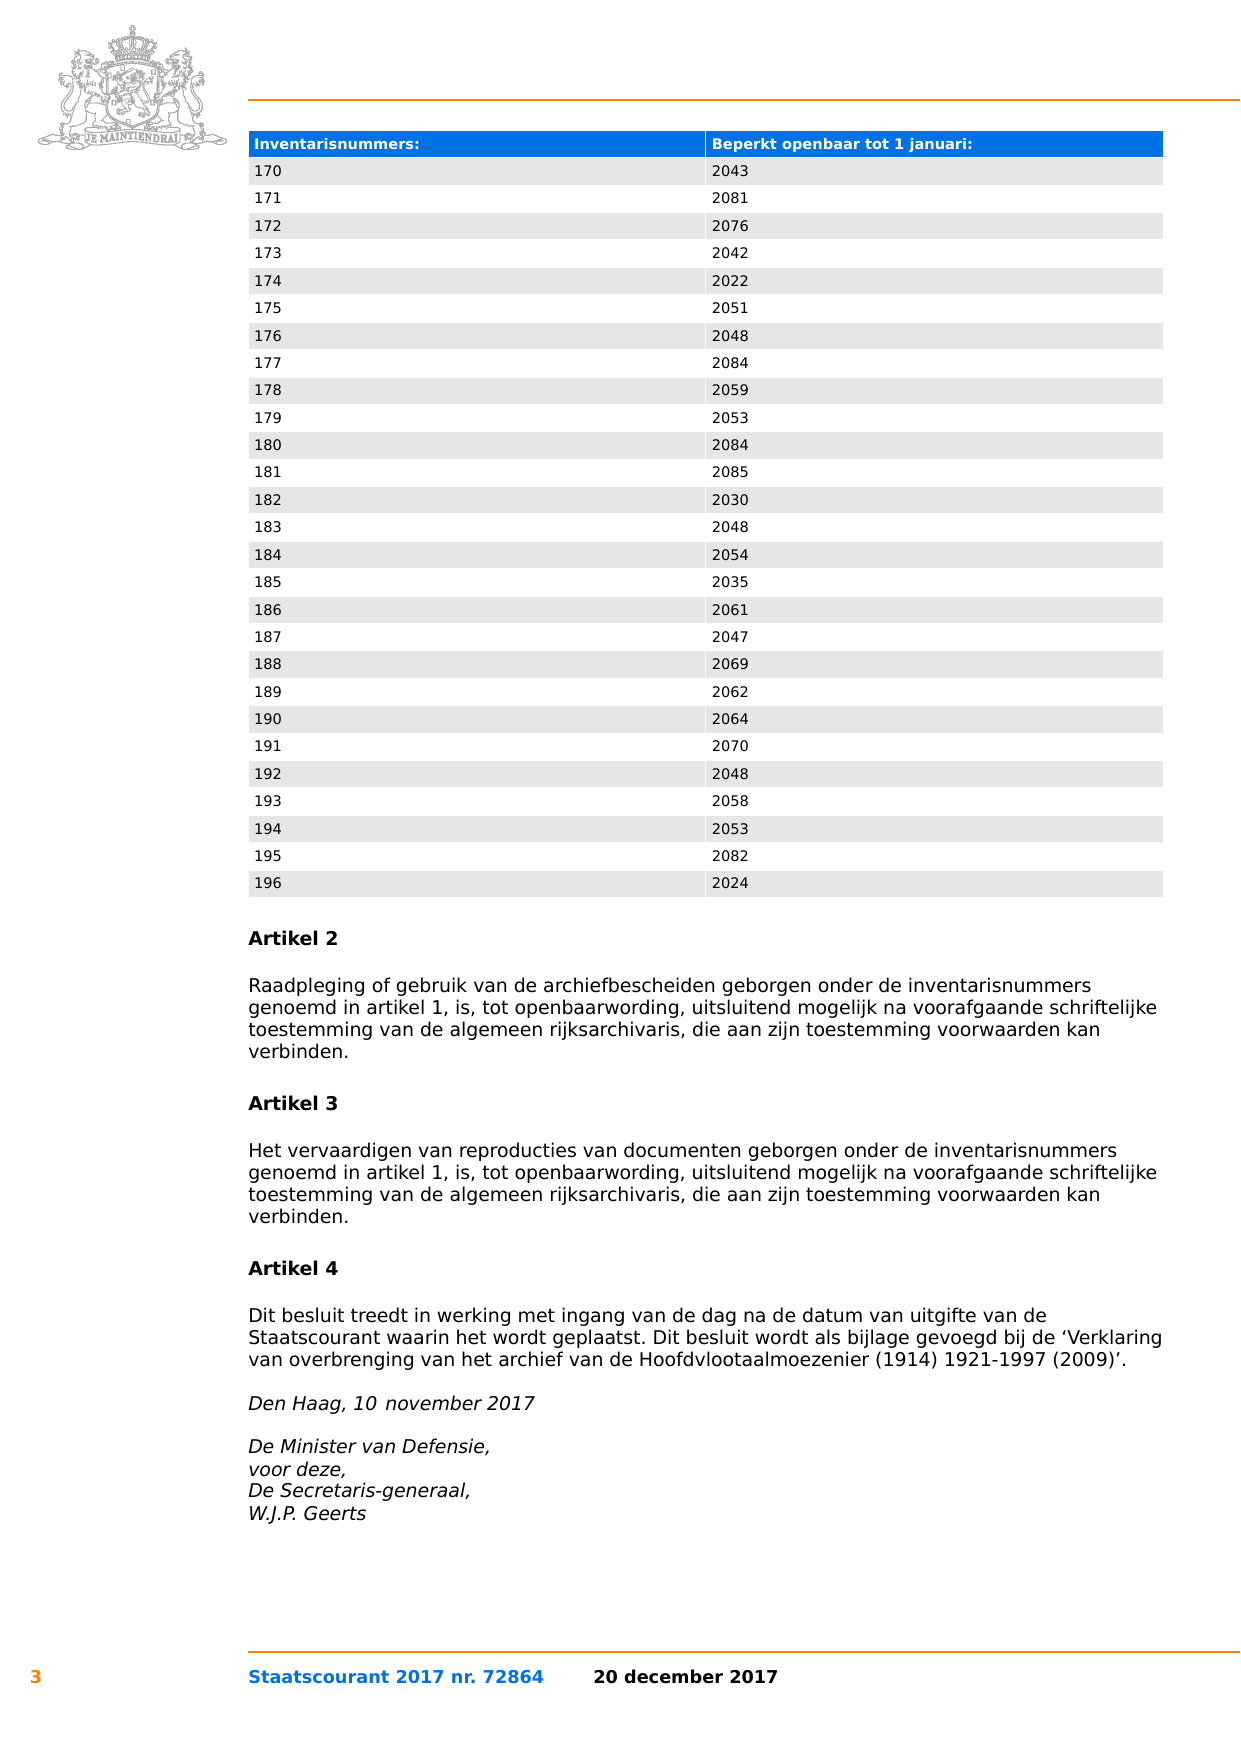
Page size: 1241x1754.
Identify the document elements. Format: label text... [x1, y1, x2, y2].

table_cell 2030 [706, 487, 1163, 513]
table_cell 182 [249, 487, 705, 513]
table_cell 187 [249, 624, 705, 650]
table_cell 2084 [706, 432, 1163, 459]
table_cell 2053 [706, 816, 1163, 842]
table_cell 170 [249, 158, 705, 185]
subtitle Artikel 3 [248, 1093, 1163, 1115]
table_cell 2059 [706, 378, 1163, 404]
table_cell 2076 [706, 213, 1163, 239]
table_header Inventarisnummers: [249, 131, 705, 157]
table_cell 2062 [706, 679, 1163, 705]
table_cell 189 [249, 679, 705, 705]
table_cell 2051 [706, 295, 1163, 322]
table_cell 2081 [706, 186, 1163, 212]
table_header Beperkt openbaar tot 1 januari: [706, 131, 1163, 157]
table_cell 2061 [706, 597, 1163, 623]
table_cell 2048 [706, 761, 1163, 787]
table_cell 188 [249, 651, 705, 678]
subtitle Artikel 4 [248, 1258, 1163, 1280]
text Dit besluit treedt in werking met ingang van de dag na de datum van uitgifte van de Staatscourant waarin het wordt geplaatst. Dit besluit wordt als bijlage gevoegd bij de ‘Verklaring van overbrenging van het archief van de Hoofdvlootaalmoezenier (1914) 1921-1997 (2009)’. [248, 1305, 1163, 1371]
table_cell 2064 [706, 706, 1163, 733]
table_cell 180 [249, 432, 705, 459]
text De Minister van Defensie, voor deze, De Secretaris-generaal, W.J.P. Geerts [248, 1436, 1163, 1524]
table_cell 2024 [706, 871, 1163, 897]
table_cell 175 [249, 295, 705, 322]
table_cell 2070 [706, 734, 1163, 760]
table_cell 193 [249, 789, 705, 815]
table_cell 173 [249, 241, 705, 267]
table_cell 176 [249, 323, 705, 349]
table_cell 195 [249, 843, 705, 869]
picture [38, 25, 227, 150]
text Den Haag, 10 november 2017 [248, 1393, 1163, 1414]
table_cell 2082 [706, 843, 1163, 869]
table_cell 2084 [706, 350, 1163, 376]
table_cell 196 [249, 871, 705, 897]
table_cell 174 [249, 268, 705, 294]
table_cell 2035 [706, 569, 1163, 596]
table_cell 190 [249, 706, 705, 733]
text Raadpleging of gebruik van de archiefbescheiden geborgen onder de inventarisnummers genoemd in artikel 1, is, tot openbaarwording, uitsluitend mogelijk na voorafgaande schriftelijke toestemming van de algemeen rijksarchivaris, die aan zijn toestemming voorwaarden kan verbinden. [248, 975, 1163, 1063]
table_cell 2048 [706, 515, 1163, 541]
table_cell 179 [249, 405, 705, 431]
table_cell 2043 [706, 158, 1163, 185]
table_cell 2047 [706, 624, 1163, 650]
text Het vervaardigen van reproducties van documenten geborgen onder de inventarisnummers genoemd in artikel 1, is, tot openbaarwording, uitsluitend mogelijk na voorafgaande schriftelijke toestemming van de algemeen rijksarchivaris, die aan zijn toestemming voorwaarden kan verbinden. [248, 1140, 1163, 1228]
table_cell 185 [249, 569, 705, 596]
table_cell 184 [249, 542, 705, 568]
table_cell 186 [249, 597, 705, 623]
table_cell 2048 [706, 323, 1163, 349]
table_cell 181 [249, 460, 705, 486]
table_cell 191 [249, 734, 705, 760]
table_cell 177 [249, 350, 705, 376]
table_cell 2042 [706, 241, 1163, 267]
table_cell 2022 [706, 268, 1163, 294]
table_cell 2053 [706, 405, 1163, 431]
table_cell 178 [249, 378, 705, 404]
table_cell 171 [249, 186, 705, 212]
table_cell 2069 [706, 651, 1163, 678]
subtitle Artikel 2 [248, 928, 1163, 950]
table_cell 194 [249, 816, 705, 842]
table_cell 183 [249, 515, 705, 541]
table_cell 2058 [706, 789, 1163, 815]
table_cell 2085 [706, 460, 1163, 486]
table_cell 172 [249, 213, 705, 239]
table_cell 192 [249, 761, 705, 787]
table_cell 2054 [706, 542, 1163, 568]
